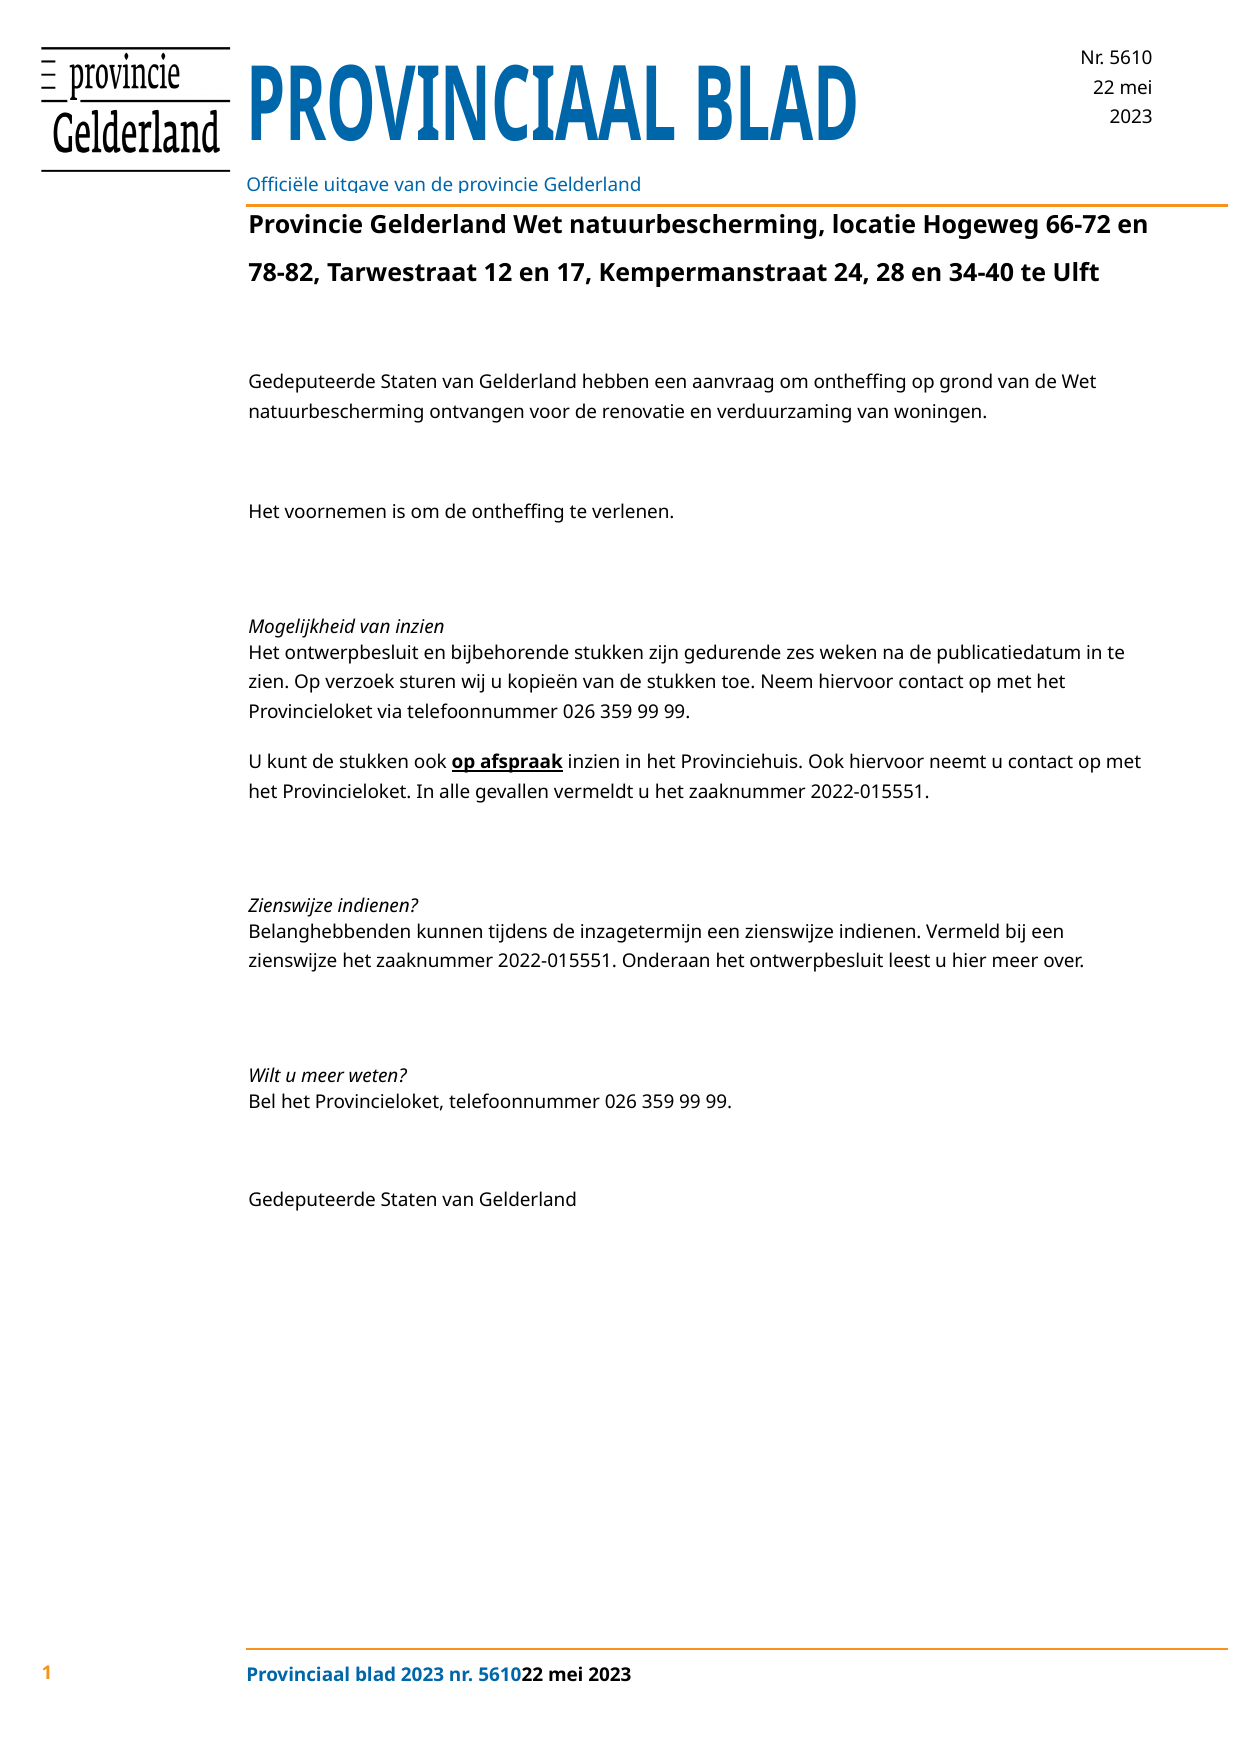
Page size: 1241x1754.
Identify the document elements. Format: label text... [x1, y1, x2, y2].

text Gedeputeerde Staten van Gelderland [248, 1186, 1152, 1212]
text Het ontwerpbesluit en bijbehorende stukken zijn gedurende zes weken na de publicatiedatum in te zien. Op verzoek sturen wij u kopieën van de stukken toe. Neem hiervoor contact op met het Provincieloket via telefoonnummer 026 359 99 99. [248, 639, 1152, 724]
text Het voornemen is om de ontheffing te verlenen. [248, 499, 1152, 524]
text Bel het Provincieloket, telefoonnummer 026 359 99 99. [248, 1088, 1152, 1113]
text Wilt u meer weten? [248, 1062, 1152, 1088]
text U kunt de stukken ook op afspraak inzien in het Provinciehuis. Ook hiervoor neemt u contact op met het Provincieloket. In alle gevallen vermeldt u het zaaknummer 2022-015551. [248, 748, 1152, 804]
text Provincie Gelderland Wet natuurbescherming, locatie Hogeweg 66-72 en 78-82, Tarwestraat 12 en 17, Kempermanstraat 24, 28 en 34-40 te Ulft [248, 207, 1152, 288]
text Gedeputeerde Staten van Gelderland hebben een aanvraag om ontheffing op grond van de Wet natuurbescherming ontvangen voor de renovatie en verduurzaming van woningen. [248, 368, 1152, 424]
text Belanghebbenden kunnen tijdens de inzagetermijn een zienswijze indienen. Vermeld bij een zienswijze het zaaknummer 2022-015551. Onderaan het ontwerpbesluit leest u hier meer over. [248, 918, 1152, 973]
text Zienswijze indienen? [248, 892, 1152, 918]
text Mogelijkheid van inzien [248, 613, 1152, 639]
picture [41, 47, 231, 172]
